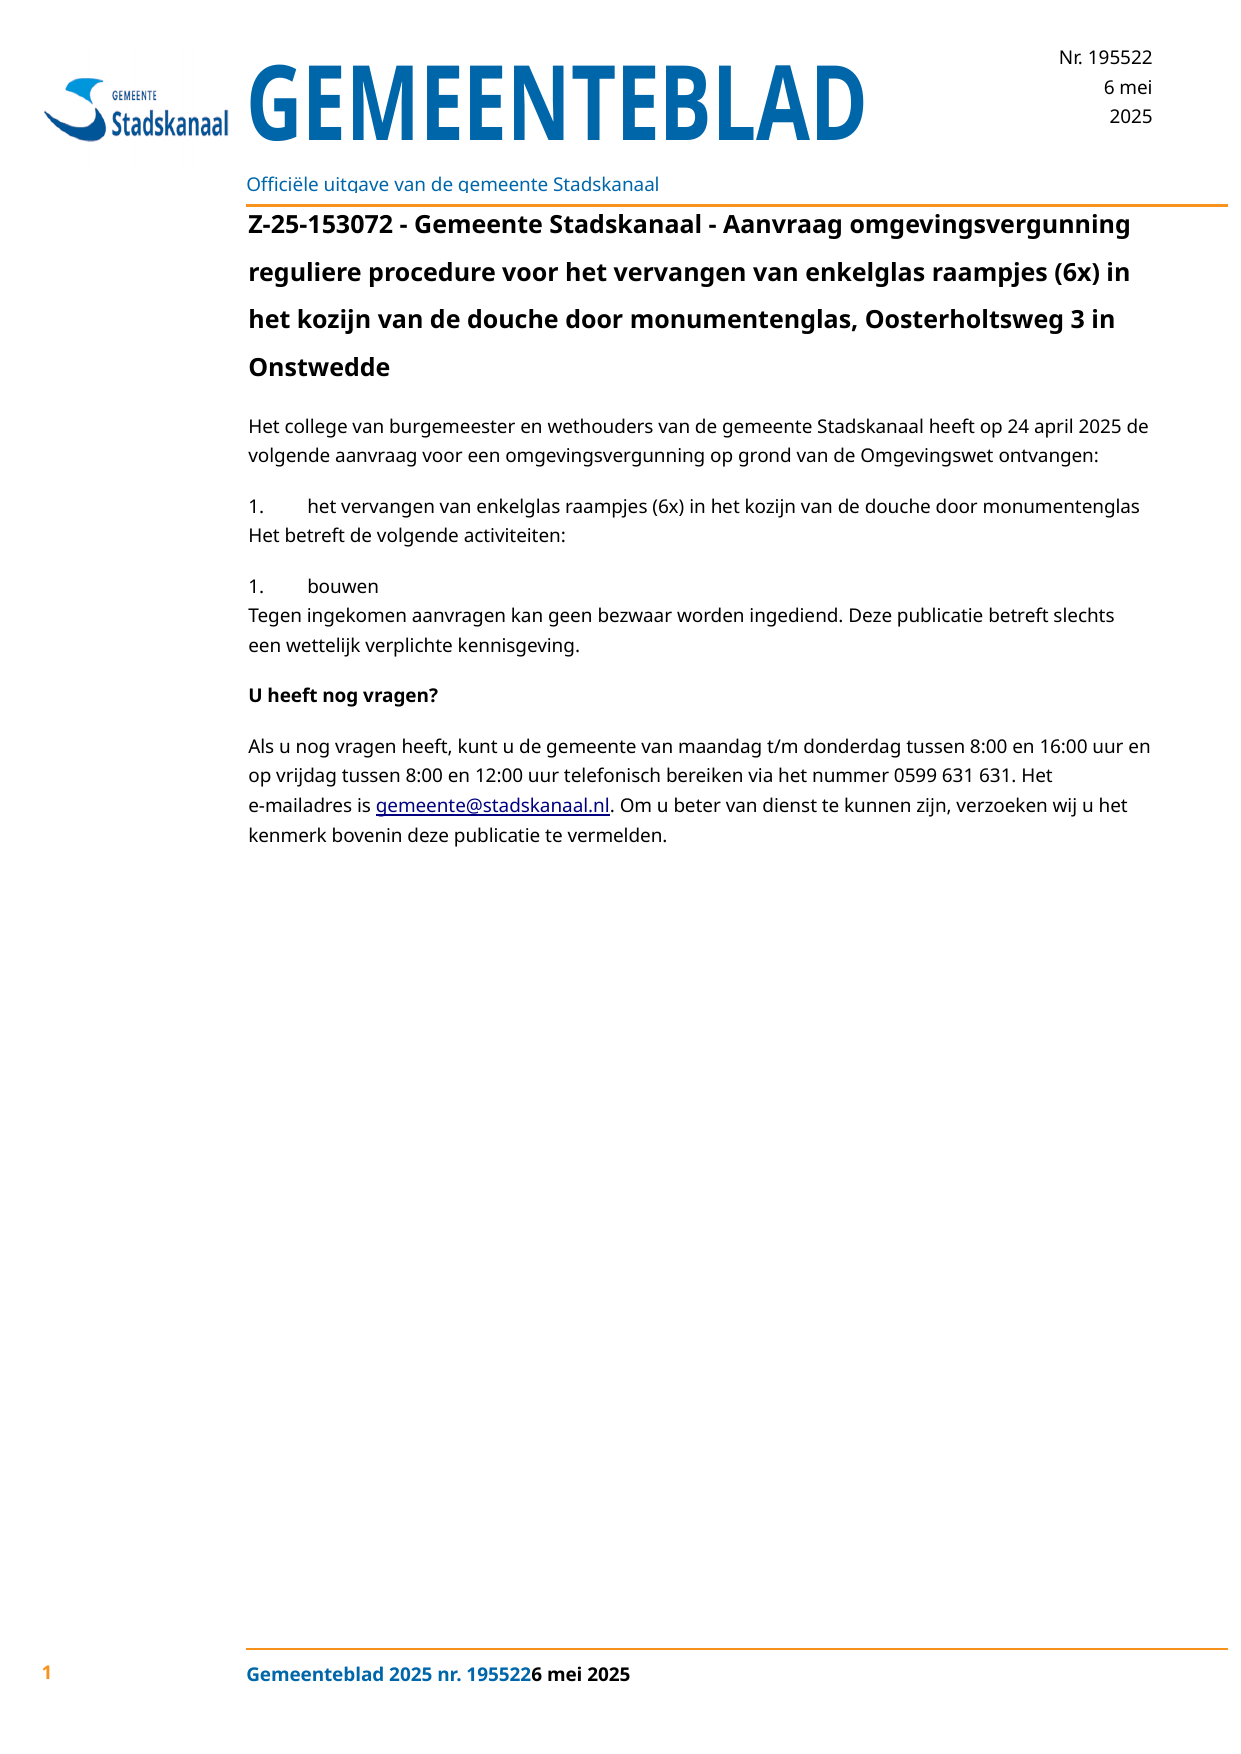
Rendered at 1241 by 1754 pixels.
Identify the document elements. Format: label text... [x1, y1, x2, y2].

text Z-25-153072 - Gemeente Stadskanaal - Aanvraag omgevingsvergunning reguliere procedure voor het vervangen van enkelglas raampjes (6x) in het kozijn van de douche door monumentenglas, Oosterholtsweg 3 in Onstwedde [248, 207, 1152, 384]
list het vervangen van enkelglas raampjes (6x) in het kozijn van de douche door monumentenglas [248, 493, 1152, 519]
text U heeft nog vragen? [248, 683, 1152, 708]
text Als u nog vragen heeft, kunt u de gemeente van maandag t/m donderdag tussen 8:00 en 16:00 uur en op vrijdag tussen 8:00 en 12:00 uur telefonisch bereiken via het nummer 0599 631 631. Het e‑mailadres is gemeente@stadskanaal.nl. Om u beter van dienst te kunnen zijn, verzoeken wij u het kenmerk bovenin deze publicatie te vermelden. [248, 733, 1152, 848]
list bouwen [248, 573, 1152, 599]
text Het betreft de volgende activiteiten: [248, 523, 1152, 548]
text Het college van burgemeester en wethouders van de gemeente Stadskanaal heeft op 24 april 2025 de volgende aanvraag voor een omgevingsvergunning op grond van de Omgevingswet ontvangen: [248, 413, 1152, 468]
text Tegen ingekomen aanvragen kan geen bezwaar worden ingediend. Deze publicatie betreft slechts een wettelijk verplichte kennisgeving. [248, 603, 1152, 658]
picture [41, 47, 231, 172]
